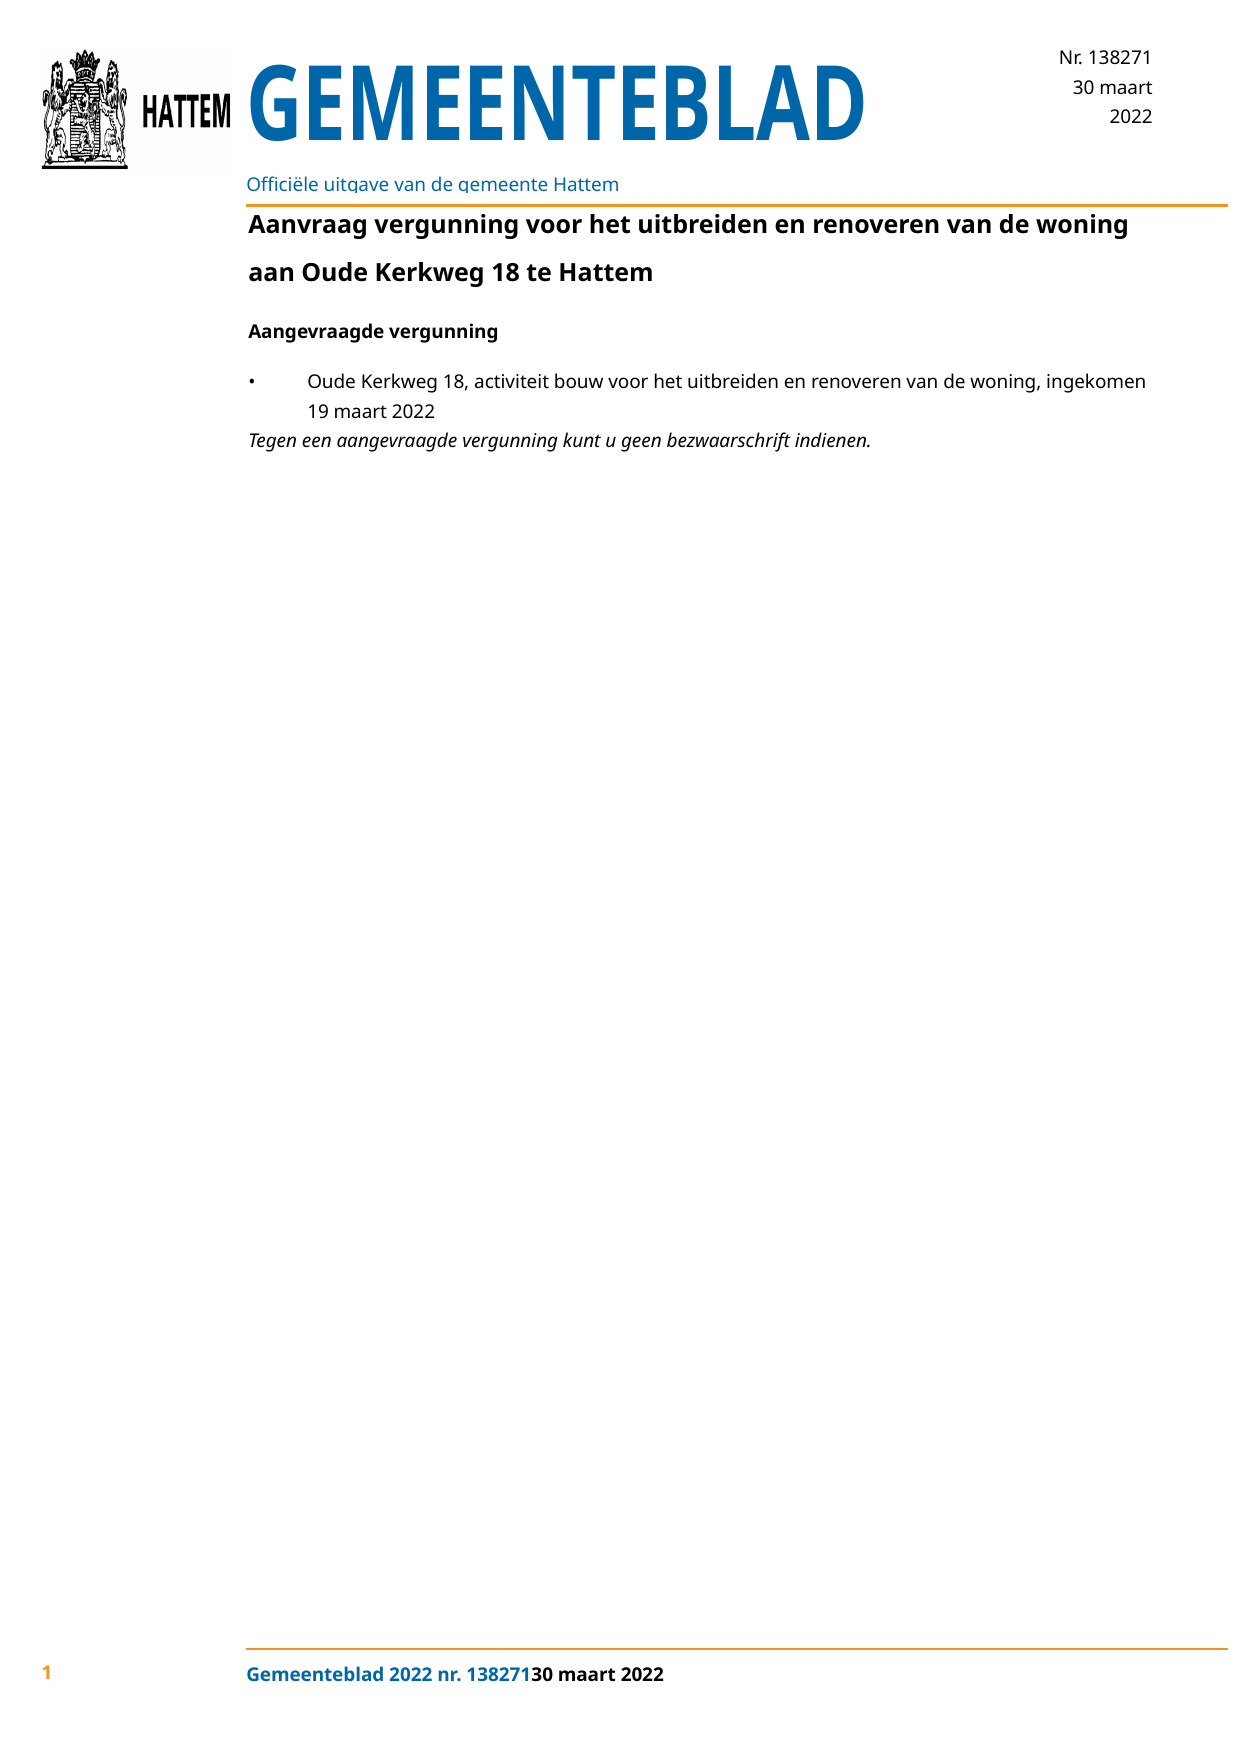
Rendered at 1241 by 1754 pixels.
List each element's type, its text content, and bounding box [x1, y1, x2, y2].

picture [41, 47, 231, 172]
text Aanvraag vergunning voor het uitbreiden en renoveren van de woning aan Oude Kerkweg 18 te Hattem [248, 207, 1152, 288]
list Oude Kerkweg 18, activiteit bouw voor het uitbreiden en renoveren van de woning, ingekomen 19 maart 2022 [248, 368, 1152, 424]
text Aangevraagde vergunning [248, 318, 1152, 344]
text Tegen een aangevraagde vergunning kunt u geen bezwaarschrift indienen. [248, 427, 1152, 453]
